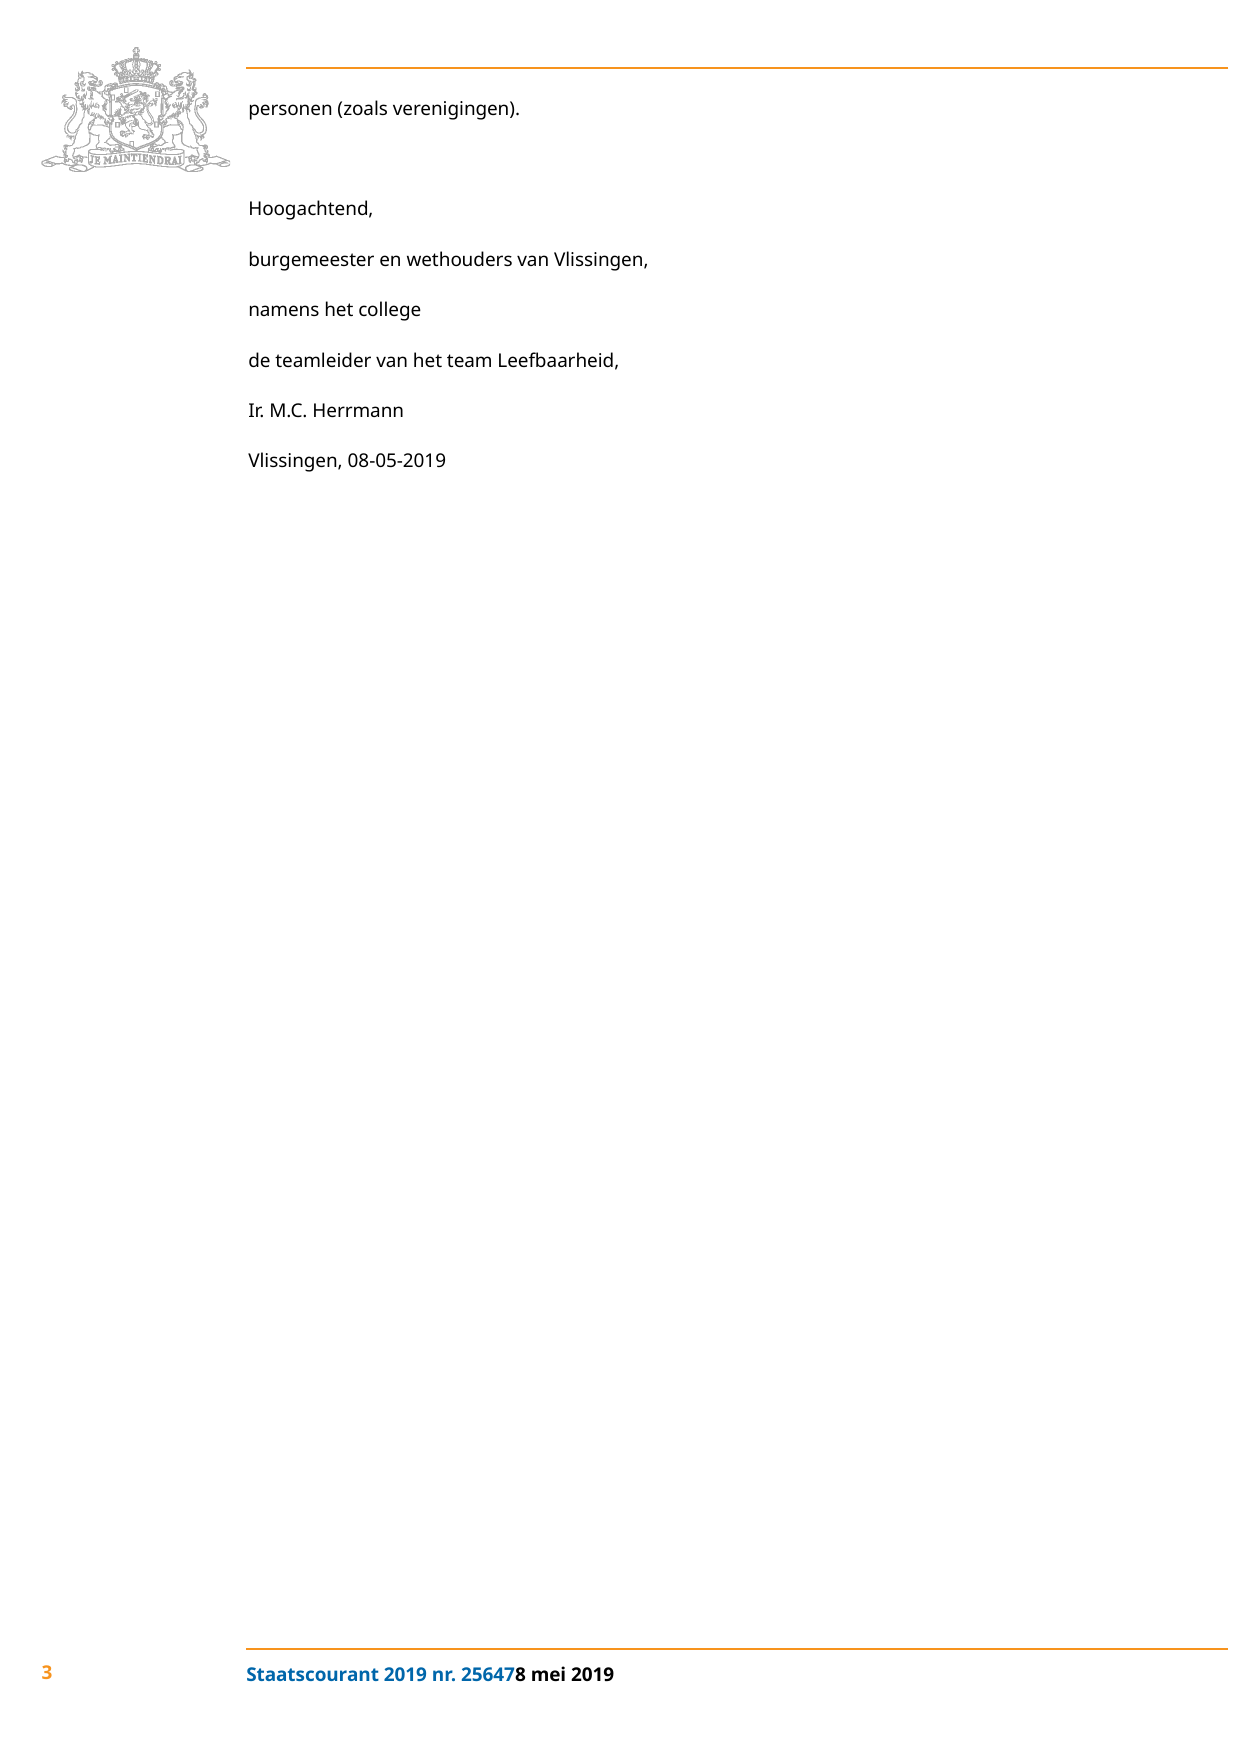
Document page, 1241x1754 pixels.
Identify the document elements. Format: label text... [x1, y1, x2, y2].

text Vlissingen, 08-05-2019 [248, 448, 1152, 473]
text Hoogachtend, [248, 196, 1152, 221]
text personen (zoals verenigingen). [248, 95, 1152, 121]
text Ir. M.C. Herrmann [248, 397, 1152, 423]
text namens het college [248, 296, 1152, 322]
picture [41, 47, 231, 172]
text burgemeester en wethouders van Vlissingen, [248, 246, 1152, 272]
text de teamleider van het team Leefbaarheid, [248, 347, 1152, 373]
